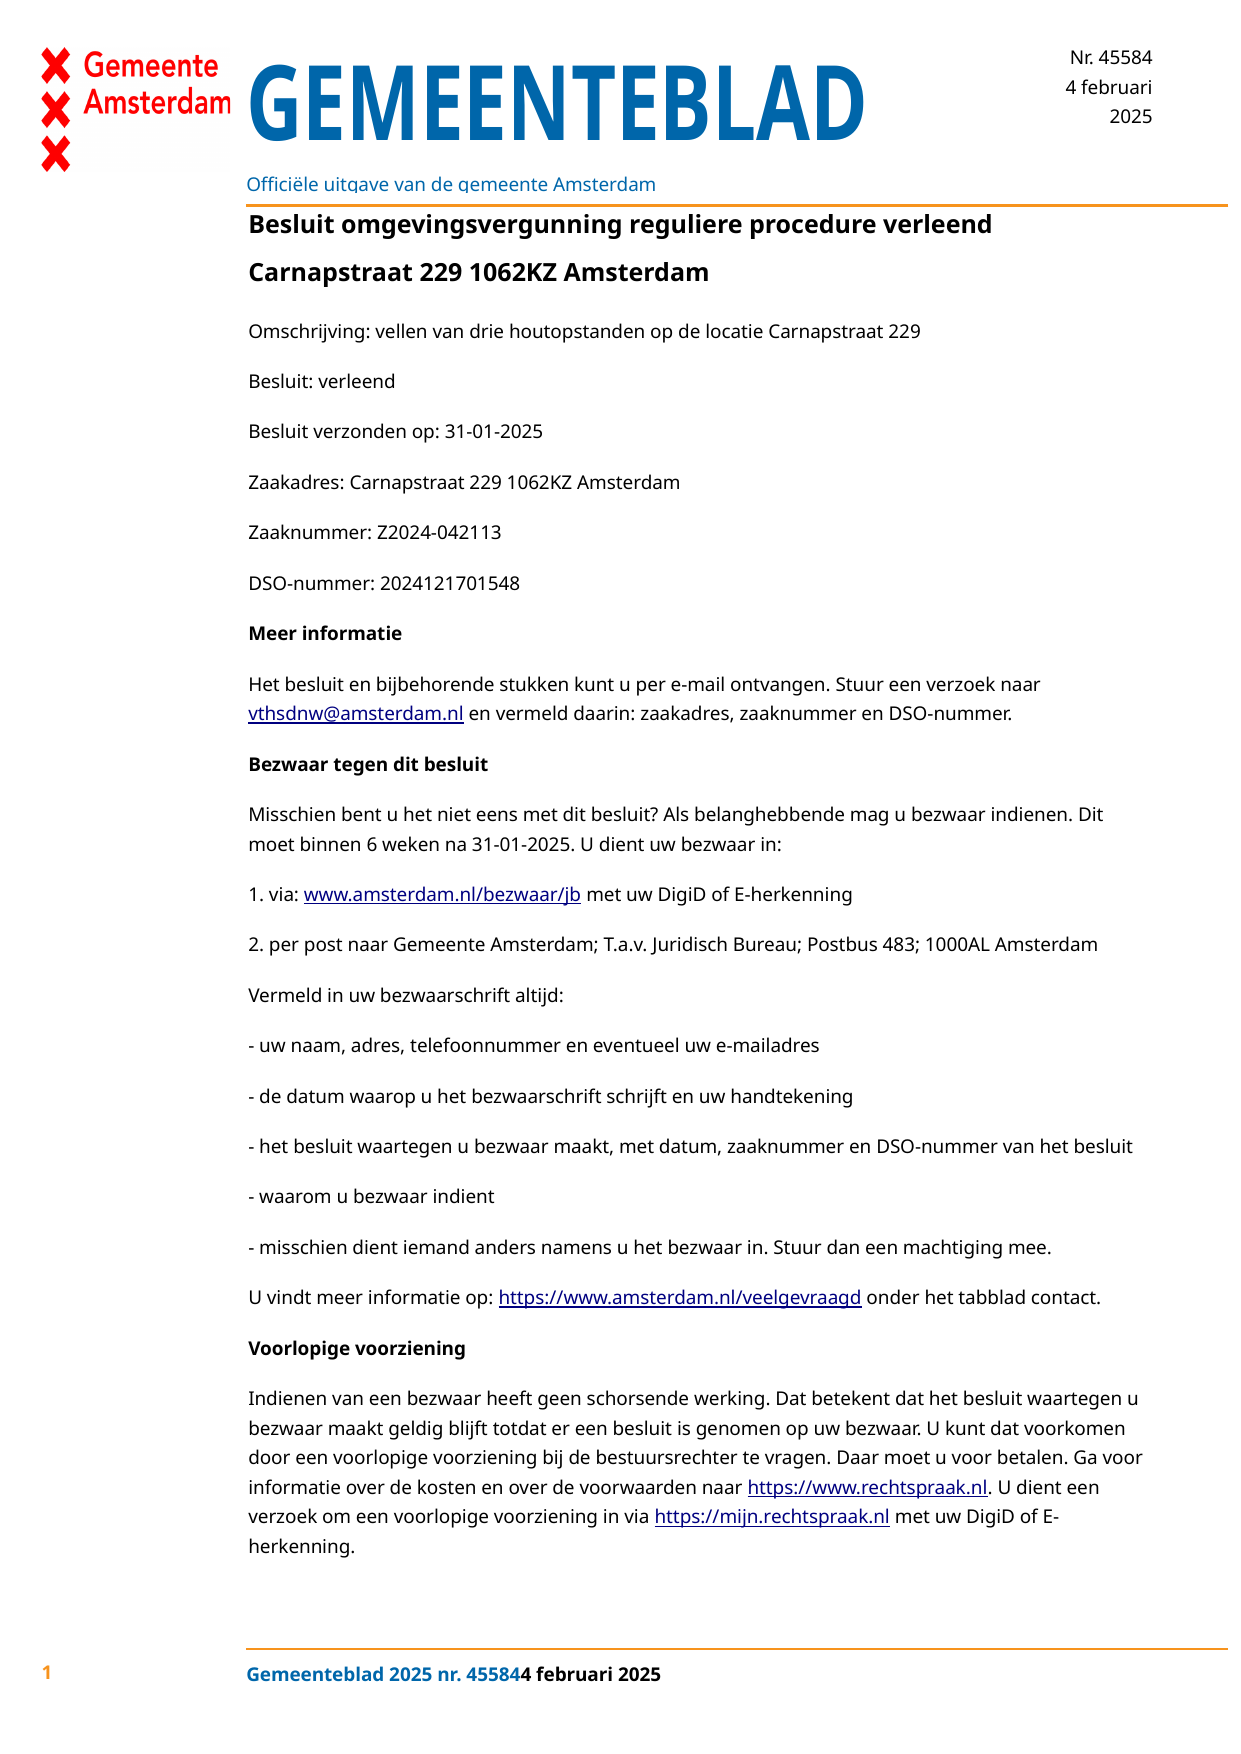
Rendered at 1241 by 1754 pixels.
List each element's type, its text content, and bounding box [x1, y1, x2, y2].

text Misschien bent u het niet eens met dit besluit? Als belanghebbende mag u bezwaar indienen. Dit moet binnen 6 weken na 31-01-2025. U dient uw bezwaar in: [248, 801, 1152, 857]
text U vindt meer informatie op: https://www.amsterdam.nl/veelgevraagd onder het tabblad contact. [248, 1284, 1152, 1310]
text Zaaknummer: Z2024-042113 [248, 519, 1152, 545]
text Vermeld in uw bezwaarschrift altijd: [248, 982, 1152, 1008]
text DSO-nummer: 2024121701548 [248, 570, 1152, 596]
text Het besluit en bijbehorende stukken kunt u per e-mail ontvangen. Stuur een verzoek naar vthsdnw@amsterdam.nl en vermeld daarin: zaakadres, zaaknummer en DSO-nummer. [248, 671, 1152, 726]
text - waarom u bezwaar indient [248, 1184, 1152, 1209]
text 2. per post naar Gemeente Amsterdam; T.a.v. Juridisch Bureau; Postbus 483; 1000AL Amsterdam [248, 932, 1152, 957]
text Indienen van een bezwaar heeft geen schorsende werking. Dat betekent dat het besluit waartegen u bezwaar maakt geldig blijft totdat er een besluit is genomen op uw bezwaar. U kunt dat voorkomen door een voorlopige voorziening bij de bestuursrechter te vragen. Daar moet u voor betalen. Ga voor informatie over de kosten en over de voorwaarden naar https://www.rechtspraak.nl. U dient een verzoek om een voorlopige voorziening in via https://mijn.rechtspraak.nl met uw DigiD of E-herkenning. [248, 1385, 1152, 1559]
text 1. via: www.amsterdam.nl/bezwaar/jb met uw DigiD of E-herkenning [248, 881, 1152, 907]
text - de datum waarop u het bezwaarschrift schrijft en uw handtekening [248, 1083, 1152, 1109]
text - het besluit waartegen u bezwaar maakt, met datum, zaaknummer en DSO-nummer van het besluit [248, 1133, 1152, 1159]
text - uw naam, adres, telefoonnummer en eventueel uw e-mailadres [248, 1032, 1152, 1058]
text Besluit: verleend [248, 368, 1152, 394]
picture [41, 47, 231, 172]
text - misschien dient iemand anders namens u het bezwaar in. Stuur dan een machtiging mee. [248, 1234, 1152, 1260]
text Meer informatie [248, 620, 1152, 646]
text Omschrijving: vellen van drie houtopstanden op de locatie Carnapstraat 229 [248, 318, 1152, 344]
text Voorlopige voorziening [248, 1335, 1152, 1361]
text Besluit verzonden op: 31-01-2025 [248, 419, 1152, 444]
text Bezwaar tegen dit besluit [248, 751, 1152, 777]
text Besluit omgevingsvergunning reguliere procedure verleend Carnapstraat 229 1062KZ Amsterdam [248, 207, 1152, 288]
text Zaakadres: Carnapstraat 229 1062KZ Amsterdam [248, 469, 1152, 495]
